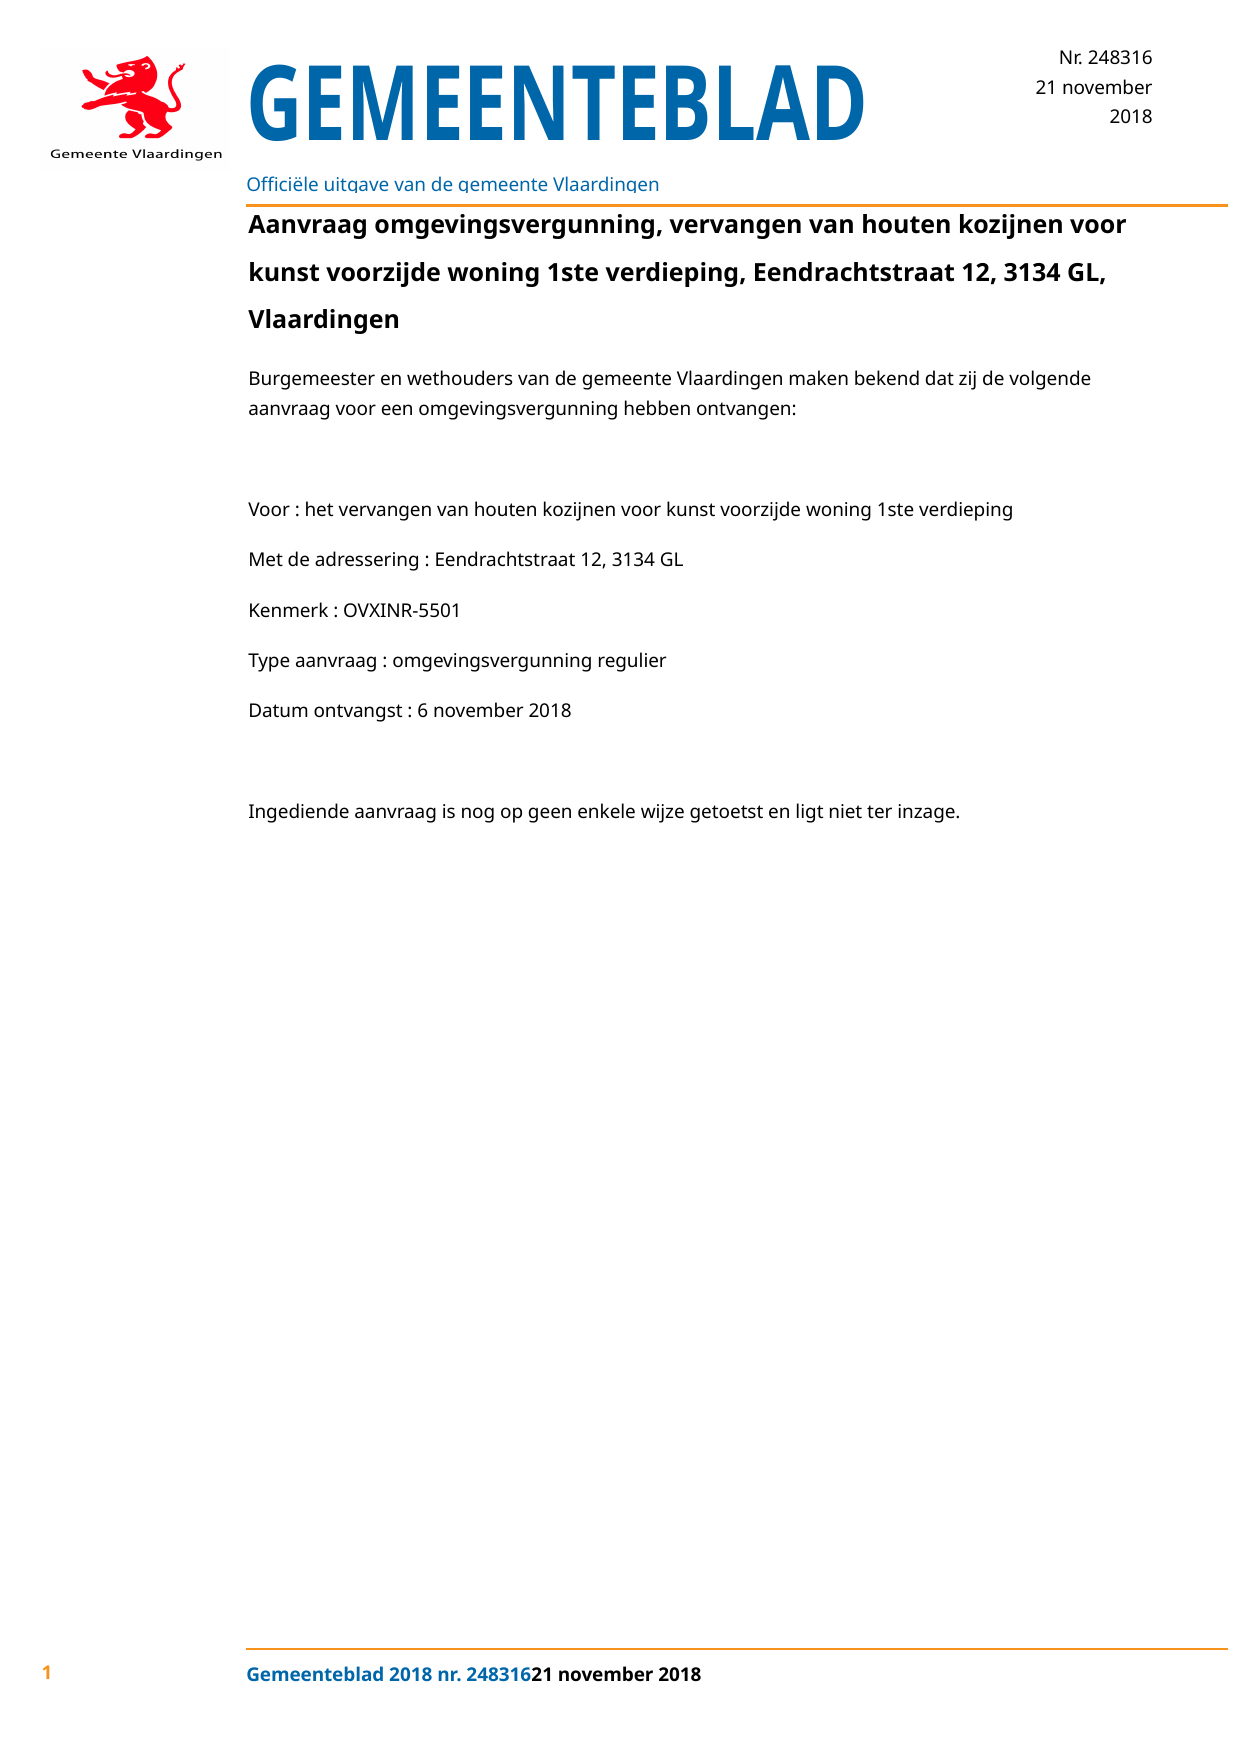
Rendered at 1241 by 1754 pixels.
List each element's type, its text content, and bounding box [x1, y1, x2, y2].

text Voor : het vervangen van houten kozijnen voor kunst voorzijde woning 1ste verdieping [248, 496, 1152, 522]
text Met de adressering : Eendrachtstraat 12, 3134 GL [248, 546, 1152, 572]
text Ingediende aanvraag is nog op geen enkele wijze getoetst en ligt niet ter inzage. [248, 798, 1152, 824]
text Type aanvraag : omgevingsvergunning regulier [248, 647, 1152, 673]
picture [41, 47, 231, 172]
text Datum ontvangst : 6 november 2018 [248, 698, 1152, 723]
text Kenmerk : OVXINR-5501 [248, 597, 1152, 622]
text Aanvraag omgevingsvergunning, vervangen van houten kozijnen voor kunst voorzijde woning 1ste verdieping, Eendrachtstraat 12, 3134 GL, Vlaardingen [248, 207, 1152, 336]
text Burgemeester en wethouders van de gemeente Vlaardingen maken bekend dat zij de volgende aanvraag voor een omgevingsvergunning hebben ontvangen: [248, 366, 1152, 421]
